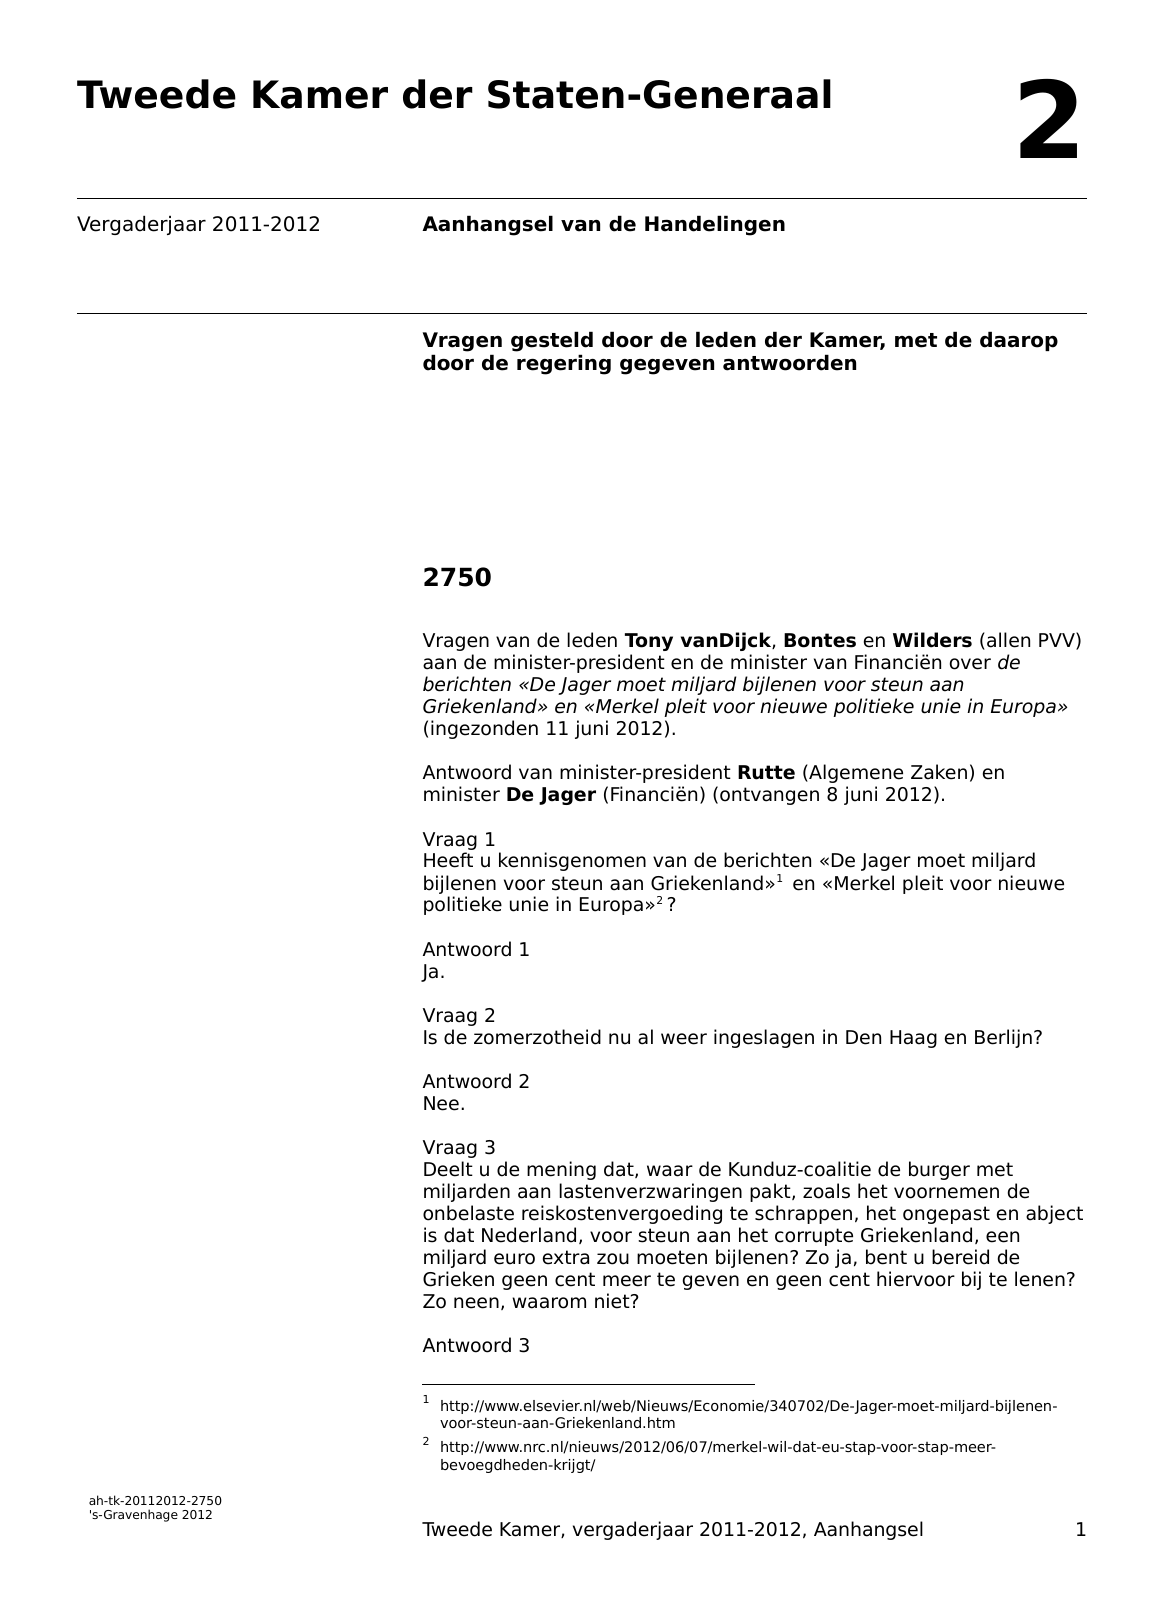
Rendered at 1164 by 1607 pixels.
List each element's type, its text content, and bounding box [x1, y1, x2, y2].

table_header 2 [886, 59, 1087, 198]
table_cell [77, 314, 422, 375]
text Is de zomerzotheid nu al weer ingeslagen in Den Haag en Berlijn? [422, 1027, 1087, 1049]
text Ja. [422, 961, 1087, 982]
table_cell Aanhangsel van de Handelingen [422, 199, 1087, 313]
table_cell Vragen gesteld door de leden der Kamer, met de daarop door de regering gegeven antwoorden [422, 314, 1087, 375]
text ah-tk-20112012-2750 [88, 1494, 323, 1508]
text Heeft u kennisgenomen van de berichten «De Jager moet miljard bijlenen voor steun aan Griekenland» en «Merkel pleit voor nieuwe politieke unie in Europa»? [422, 850, 1087, 916]
text Vragen van de leden Tony vanDijck, Bontes en Wilders (allen PVV) aan de minister-president en de minister van Financiën over de berichten «De Jager moet miljard bijlenen voor steun aan Griekenland» en «Merkel pleit voor nieuwe politieke unie in Europa» (ingezonden 11 juni 2012). [422, 630, 1087, 740]
text Vraag 2 [422, 1005, 1087, 1027]
text Antwoord van minister-president Rutte (Algemene Zaken) en minister De Jager (Financiën) (ontvangen 8 juni 2012). [422, 762, 1087, 806]
text Nee. [422, 1093, 1087, 1115]
text Antwoord 1 [422, 938, 1087, 961]
text Antwoord 2 [422, 1071, 1087, 1093]
text Vraag 1 [422, 828, 1087, 850]
text Deelt u de mening dat, waar de Kunduz-coalitie de burger met miljarden aan lastenverzwaringen pakt, zoals het voornemen de onbelaste reiskostenvergoeding te schrappen, het ongepast en abject is dat Nederland, voor steun aan het corrupte Griekenland, een miljard euro extra zou moeten bijlenen? Zo ja, bent u bereid de Grieken geen cent meer te geven en geen cent hiervoor bij te lenen? Zo neen, waarom niet? [422, 1159, 1087, 1313]
text 2750 [422, 563, 1087, 592]
text 's-Gravenhage 2012 [88, 1508, 323, 1522]
text http://www.nrc.nl/nieuws/2012/06/07/merkel-wil-dat-eu-stap-voor-stap-meer-bevoegdheden-krijgt/ [422, 1435, 1087, 1474]
text Vraag 3 [422, 1137, 1087, 1159]
text http://www.elsevier.nl/web/Nieuws/Economie/340702/De-Jager-moet-miljard-bijlenen-voor-steun-aan-Griekenland.htm [422, 1393, 1087, 1432]
text Antwoord 3 [422, 1335, 1087, 1357]
table_cell Vergaderjaar 2011-2012 [77, 199, 422, 313]
table_header Tweede Kamer der Staten-Generaal [77, 59, 886, 198]
